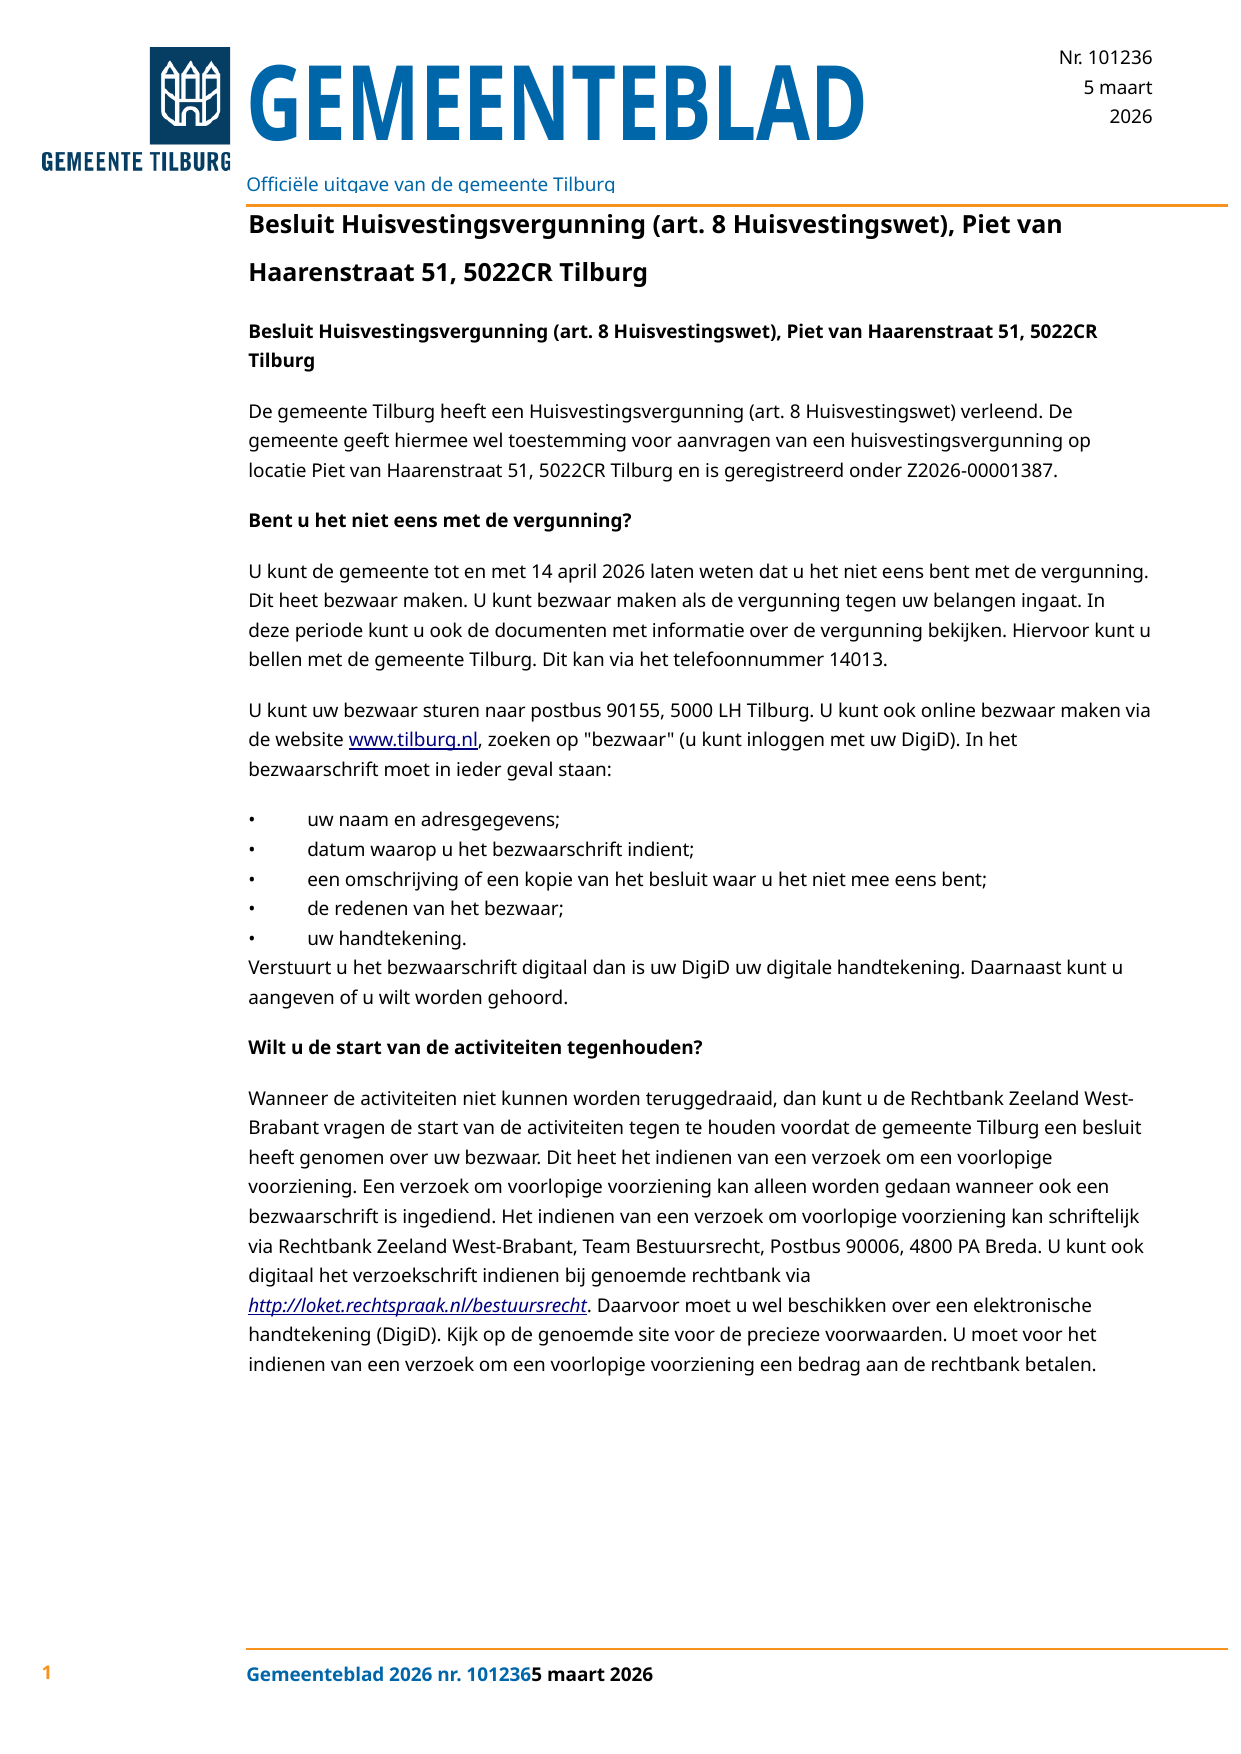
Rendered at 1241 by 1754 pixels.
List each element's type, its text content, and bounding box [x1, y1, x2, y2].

list de redenen van het bezwaar; [248, 895, 1152, 921]
picture [41, 47, 231, 172]
text Besluit Huisvestingsvergunning (art. 8 Huisvestingswet), Piet van Haarenstraat 51, 5022CR Tilburg [248, 207, 1152, 288]
list uw naam en adresgegevens; [248, 807, 1152, 832]
text De gemeente Tilburg heeft een Huisvestingsvergunning (art. 8 Huisvestingswet) verleend. De gemeente geeft hiermee wel toestemming voor aanvragen van een huisvestingsvergunning op locatie Piet van Haarenstraat 51, 5022CR Tilburg en is geregistreerd onder Z2026-00001387. [248, 398, 1152, 483]
list uw handtekening. [248, 925, 1152, 951]
text Wilt u de start van de activiteiten tegenhouden? [248, 1034, 1152, 1060]
text Verstuurt u het bezwaarschrift digitaal dan is uw DigiD uw digitale handtekening. Daarnaast kunt u aangeven of u wilt worden gehoord. [248, 954, 1152, 1010]
list datum waarop u het bezwaarschrift indient; [248, 836, 1152, 862]
list een omschrijving of een kopie van het besluit waar u het niet mee eens bent; [248, 866, 1152, 892]
text Besluit Huisvestingsvergunning (art. 8 Huisvestingswet), Piet van Haarenstraat 51, 5022CR Tilburg [248, 318, 1152, 373]
text Wanneer de activiteiten niet kunnen worden teruggedraaid, dan kunt u de Rechtbank Zeeland West-Brabant vragen de start van de activiteiten tegen te houden voordat de gemeente Tilburg een besluit heeft genomen over uw bezwaar. Dit heet het indienen van een verzoek om een voorlopige voorziening. Een verzoek om voorlopige voorziening kan alleen worden gedaan wanneer ook een bezwaarschrift is ingediend. Het indienen van een verzoek om voorlopige voorziening kan schriftelijk via Rechtbank Zeeland West-Brabant, Team Bestuursrecht, Postbus 90006, 4800 PA Breda. U kunt ook digitaal het verzoekschrift indienen bij genoemde rechtbank via http://loket.rechtspraak.nl/bestuursrecht. Daarvoor moet u wel beschikken over een elektronische handtekening (DigiD). Kijk op de genoemde site voor de precieze voorwaarden. U moet voor het indienen van een verzoek om een voorlopige voorziening een bedrag aan de rechtbank betalen. [248, 1085, 1152, 1377]
text U kunt de gemeente tot en met 14 april 2026 laten weten dat u het niet eens bent met de vergunning. Dit heet bezwaar maken. U kunt bezwaar maken als de vergunning tegen uw belangen ingaat. In deze periode kunt u ook de documenten met informatie over de vergunning bekijken. Hiervoor kunt u bellen met de gemeente Tilburg. Dit kan via het telefoonnummer 14013. [248, 558, 1152, 672]
text U kunt uw bezwaar sturen naar postbus 90155, 5000 LH Tilburg. U kunt ook online bezwaar maken via de website www.tilburg.nl, zoeken op "bezwaar" (u kunt inloggen met uw DigiD). In het bezwaarschrift moet in ieder geval staan: [248, 697, 1152, 782]
text Bent u het niet eens met de vergunning? [248, 507, 1152, 533]
